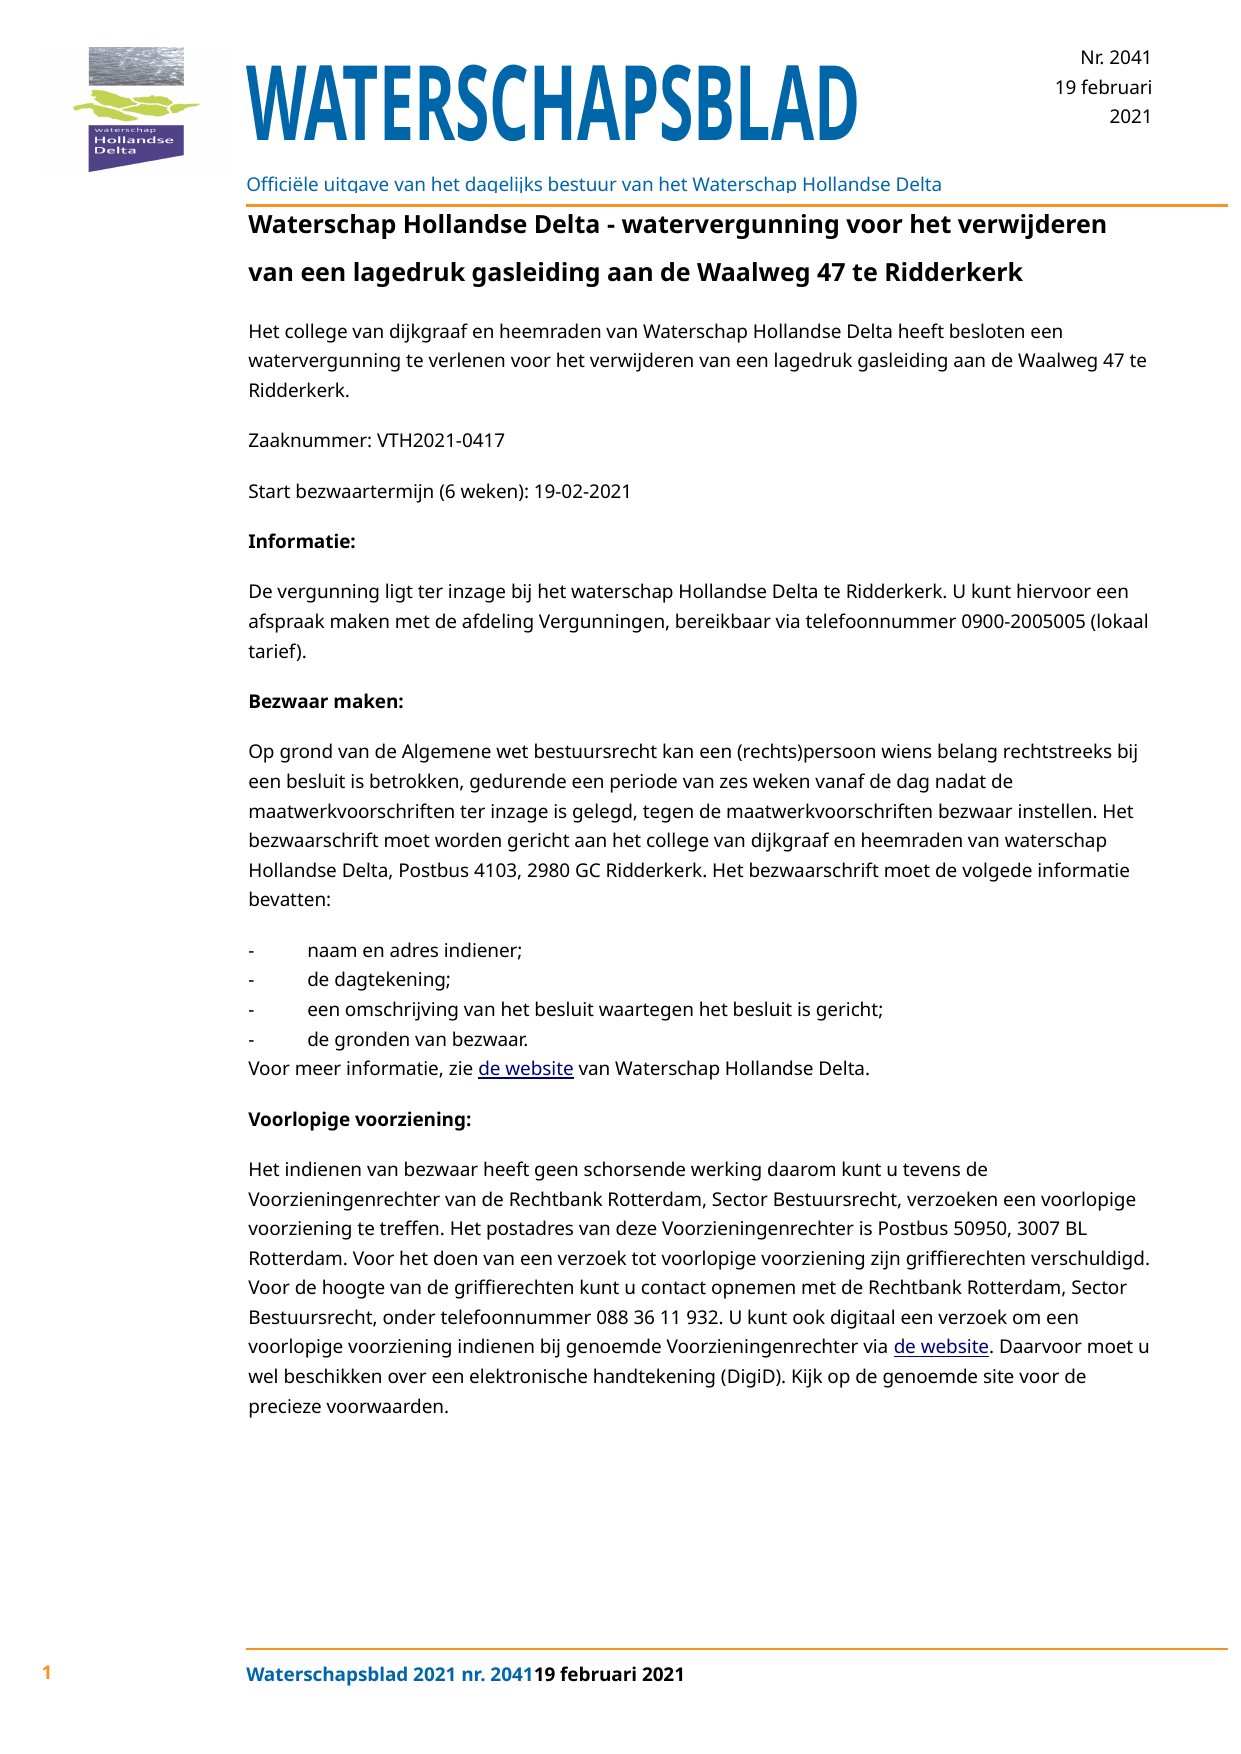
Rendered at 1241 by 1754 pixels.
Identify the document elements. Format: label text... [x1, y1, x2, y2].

text Bezwaar maken: [248, 688, 1152, 714]
list naam en adres indiener; [248, 937, 1152, 963]
list een omschrijving van het besluit waartegen het besluit is gericht; [248, 996, 1152, 1022]
text Op grond van de Algemene wet bestuursrecht kan een (rechts)persoon wiens belang rechtstreeks bij een besluit is betrokken, gedurende een periode van zes weken vanaf de dag nadat de maatwerkvoorschriften ter inzage is gelegd, tegen de maatwerkvoorschriften bezwaar instellen. Het bezwaarschrift moet worden gericht aan het college van dijkgraaf en heemraden van waterschap Hollandse Delta, Postbus 4103, 2980 GC Ridderkerk. Het bezwaarschrift moet de volgede informatie bevatten: [248, 739, 1152, 912]
text Het indienen van bezwaar heeft geen schorsende werking daarom kunt u tevens de Voorzieningenrechter van de Rechtbank Rotterdam, Sector Bestuursrecht, verzoeken een voorlopige voorziening te treffen. Het postadres van deze Voorzieningenrechter is Postbus 50950, 3007 BL Rotterdam. Voor het doen van een verzoek tot voorlopige voorziening zijn griffierechten verschuldigd. Voor de hoogte van de griffierechten kunt u contact opnemen met de Rechtbank Rotterdam, Sector Bestuursrecht, onder telefoonnummer 088 36 11 932. U kunt ook digitaal een verzoek om een voorlopige voorziening indienen bij genoemde Voorzieningenrechter via de website. Daarvoor moet u wel beschikken over een elektronische handtekening (DigiD). Kijk op de genoemde site voor de precieze voorwaarden. [248, 1156, 1152, 1419]
text Zaaknummer: VTH2021-0417 [248, 427, 1152, 453]
text Informatie: [248, 528, 1152, 554]
picture [41, 47, 231, 172]
list de gronden van bezwaar. [248, 1026, 1152, 1052]
text Het college van dijkgraaf en heemraden van Waterschap Hollandse Delta heeft besloten een watervergunning te verlenen voor het verwijderen van een lagedruk gasleiding aan de Waalweg 47 te Ridderkerk. [248, 318, 1152, 403]
text Voor meer informatie, zie de website van Waterschap Hollandse Delta. [248, 1055, 1152, 1081]
text Waterschap Hollandse Delta - watervergunning voor het verwijderen van een lagedruk gasleiding aan de Waalweg 47 te Ridderkerk [248, 207, 1152, 288]
list de dagtekening; [248, 967, 1152, 992]
text Voorlopige voorziening: [248, 1106, 1152, 1132]
text De vergunning ligt ter inzage bij het waterschap Hollandse Delta te Ridderkerk. U kunt hiervoor een afspraak maken met de afdeling Vergunningen, bereikbaar via telefoonnummer 0900-2005005 (lokaal tarief). [248, 579, 1152, 664]
text Start bezwaartermijn (6 weken): 19-02-2021 [248, 478, 1152, 504]
